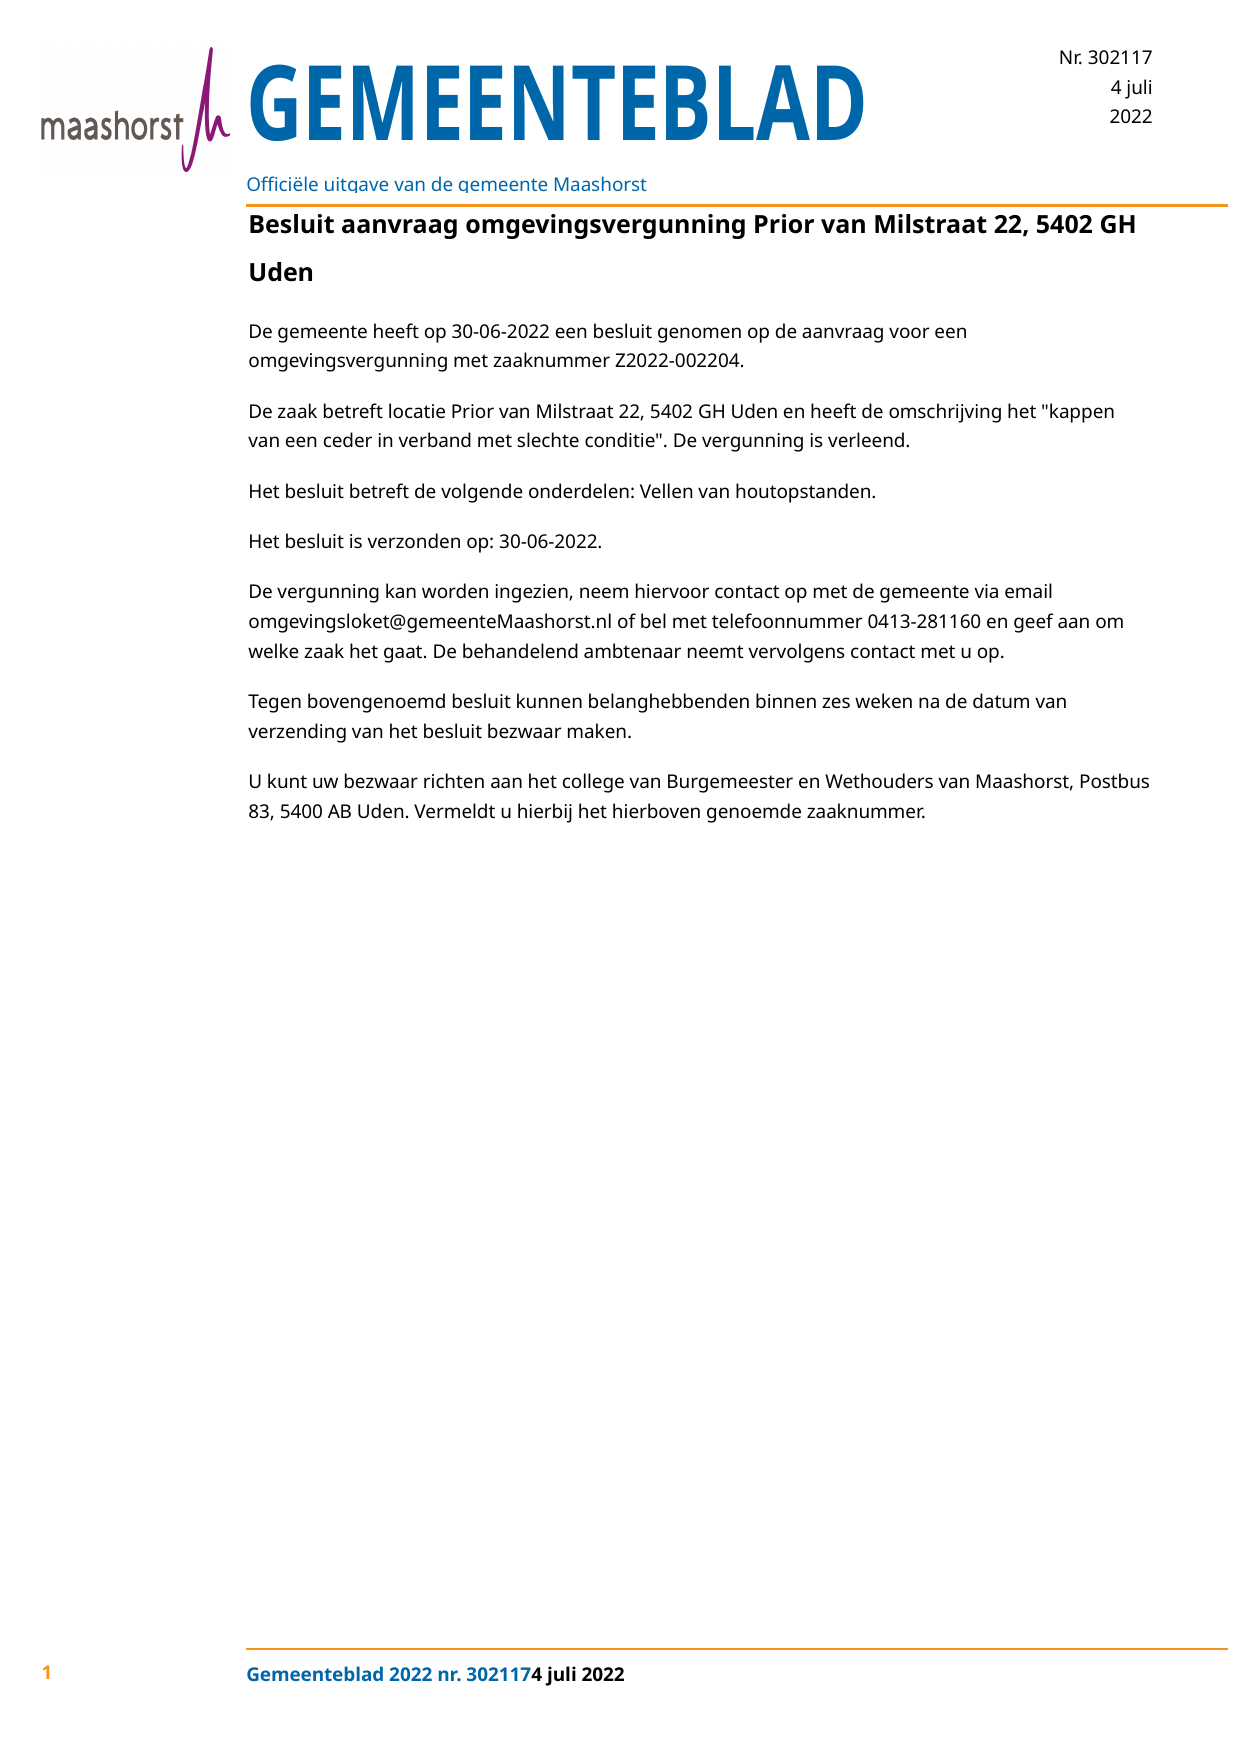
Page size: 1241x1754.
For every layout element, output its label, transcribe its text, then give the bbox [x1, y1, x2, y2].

text De gemeente heeft op 30-06-2022 een besluit genomen op de aanvraag voor een omgevingsvergunning met zaaknummer Z2022-002204. [248, 318, 1152, 373]
picture [41, 47, 231, 172]
text Tegen bovengenoemd besluit kunnen belanghebbenden binnen zes weken na de datum van verzending van het besluit bezwaar maken. [248, 688, 1152, 744]
text U kunt uw bezwaar richten aan het college van Burgemeester en Wethouders van Maashorst, Postbus 83, 5400 AB Uden. Vermeldt u hierbij het hierboven genoemde zaaknummer. [248, 768, 1152, 824]
text Het besluit betreft de volgende onderdelen: Vellen van houtopstanden. [248, 478, 1152, 504]
text De zaak betreft locatie Prior van Milstraat 22, 5402 GH Uden en heeft de omschrijving het "kappen van een ceder in verband met slechte conditie". De vergunning is verleend. [248, 398, 1152, 453]
text Besluit aanvraag omgevingsvergunning Prior van Milstraat 22, 5402 GH Uden [248, 207, 1152, 288]
text De vergunning kan worden ingezien, neem hiervoor contact op met de gemeente via email omgevingsloket@gemeenteMaashorst.nl of bel met telefoonnummer 0413-281160 en geef aan om welke zaak het gaat. De behandelend ambtenaar neemt vervolgens contact met u op. [248, 579, 1152, 664]
text Het besluit is verzonden op: 30-06-2022. [248, 528, 1152, 554]
